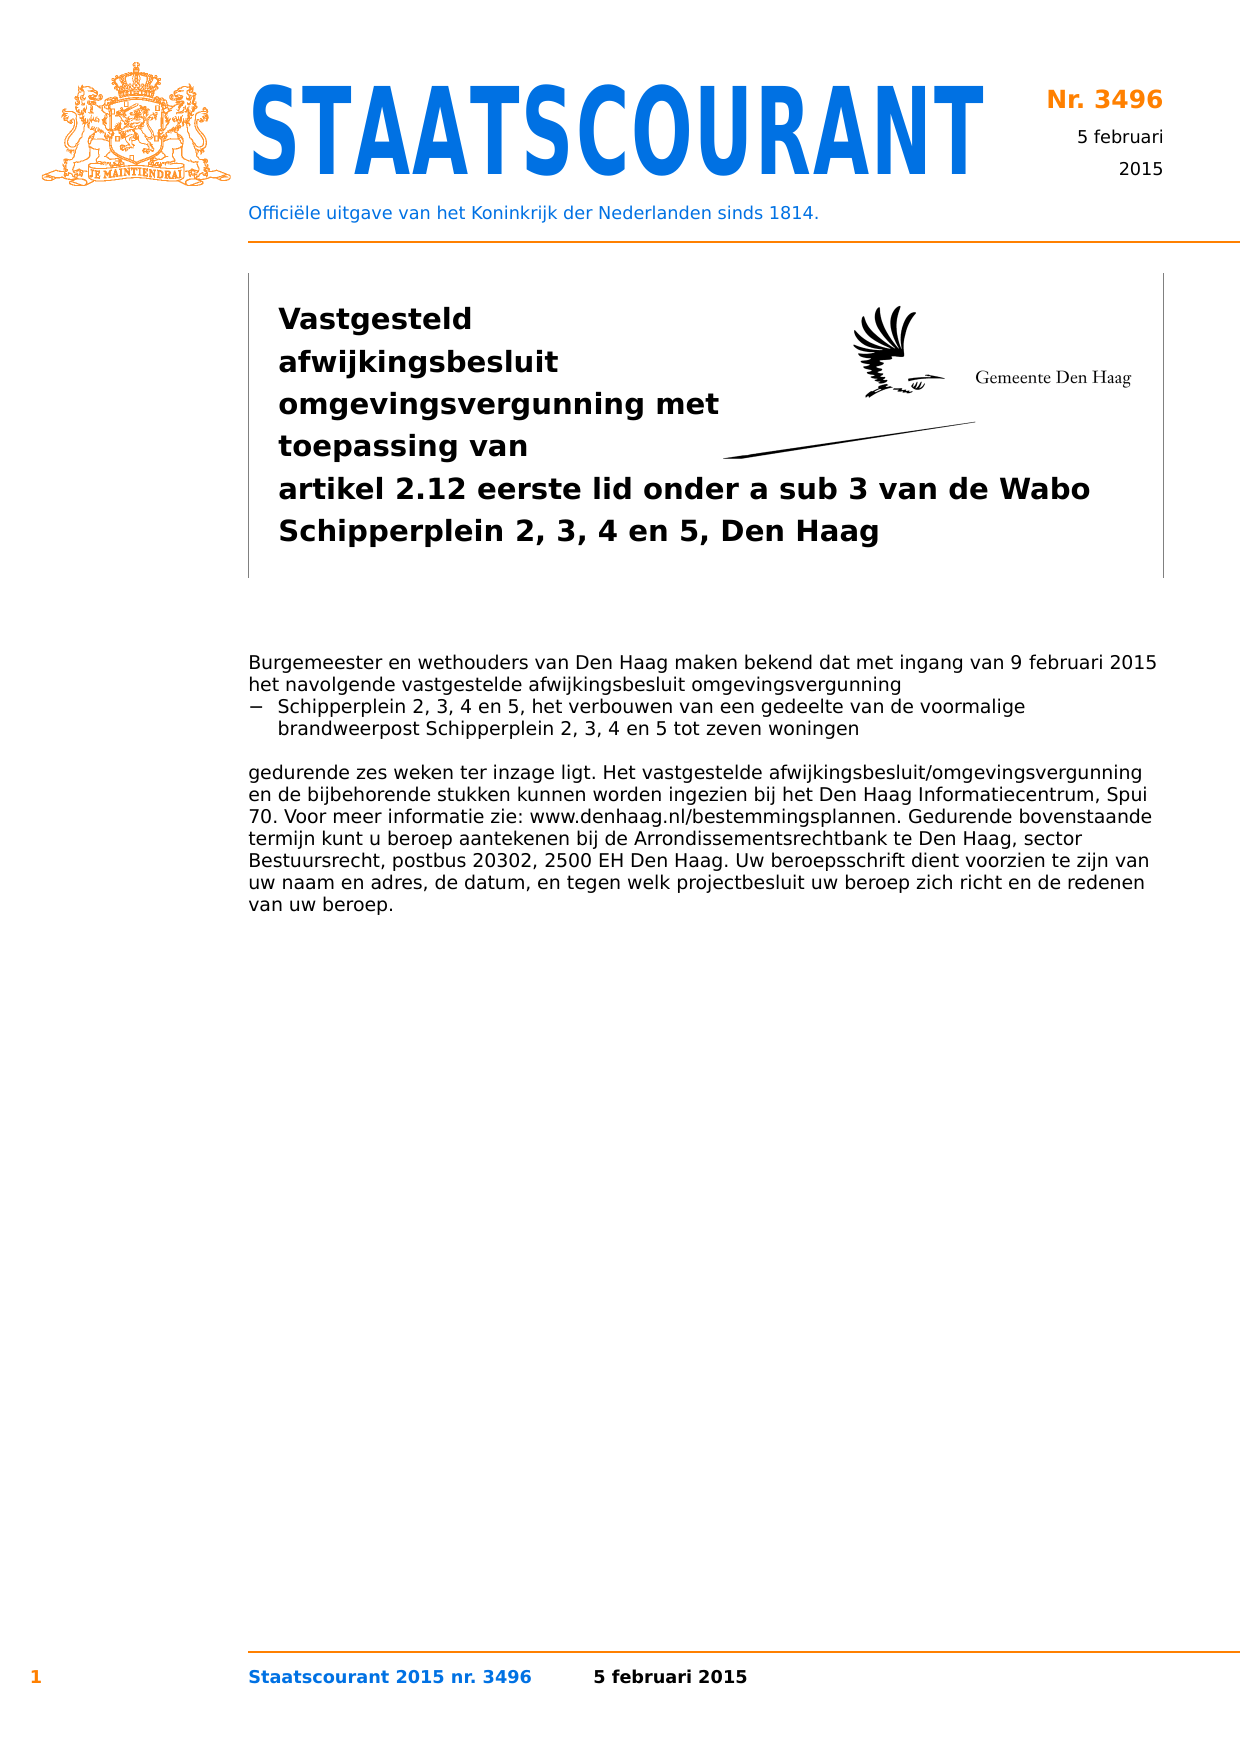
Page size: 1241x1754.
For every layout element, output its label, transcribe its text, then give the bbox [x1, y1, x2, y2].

text − Schipperplein 2, 3, 4 en 5, het verbouwen van een gedeelte van de voormalige brandweerpost Schipperplein 2, 3, 4 en 5 tot zeven woningen [248, 696, 1163, 740]
table_cell 2015 [998, 153, 1240, 203]
subtitle Vastgesteld afwijkingsbesluit omgevingsvergunning met toepassing van artikel 2.12 eerste lid onder a sub 3 van de Wabo Schipperplein 2, 3, 4 en 5, Den Haag [249, 273, 1163, 578]
table_header STAATSCOURANT [248, 62, 998, 203]
table_cell 5 februari [998, 121, 1240, 153]
text gedurende zes weken ter inzage ligt. Het vastgestelde afwijkingsbesluit/omgevingsvergunning en de bijbehorende stukken kunnen worden ingezien bij het Den Haag Informatiecentrum, Spui 70. Voor meer informatie zie: www.denhaag.nl/bestemmingsplannen. Gedurende bovenstaande termijn kunt u beroep aantekenen bij de Arrondissementsrechtbank te Den Haag, sector Bestuursrecht, postbus 20302, 2500 EH Den Haag. Uw beroepsschrift dient voorzien te zijn van uw naam en adres, de datum, en tegen welk projectbesluit uw beroep zich richt en de redenen van uw beroep. [248, 762, 1163, 916]
text Burgemeester en wethouders van Den Haag maken bekend dat met ingang van 9 februari 2015 het navolgende vastgestelde afwijkingsbesluit omgevingsvergunning [248, 652, 1163, 696]
table_cell Officiële uitgave van het Koninkrijk der Nederlanden sinds 1814. [248, 203, 1240, 241]
table_header [25, 62, 248, 241]
picture [720, 302, 1134, 462]
table_header Nr. 3496 [998, 62, 1240, 121]
picture [41, 62, 231, 186]
